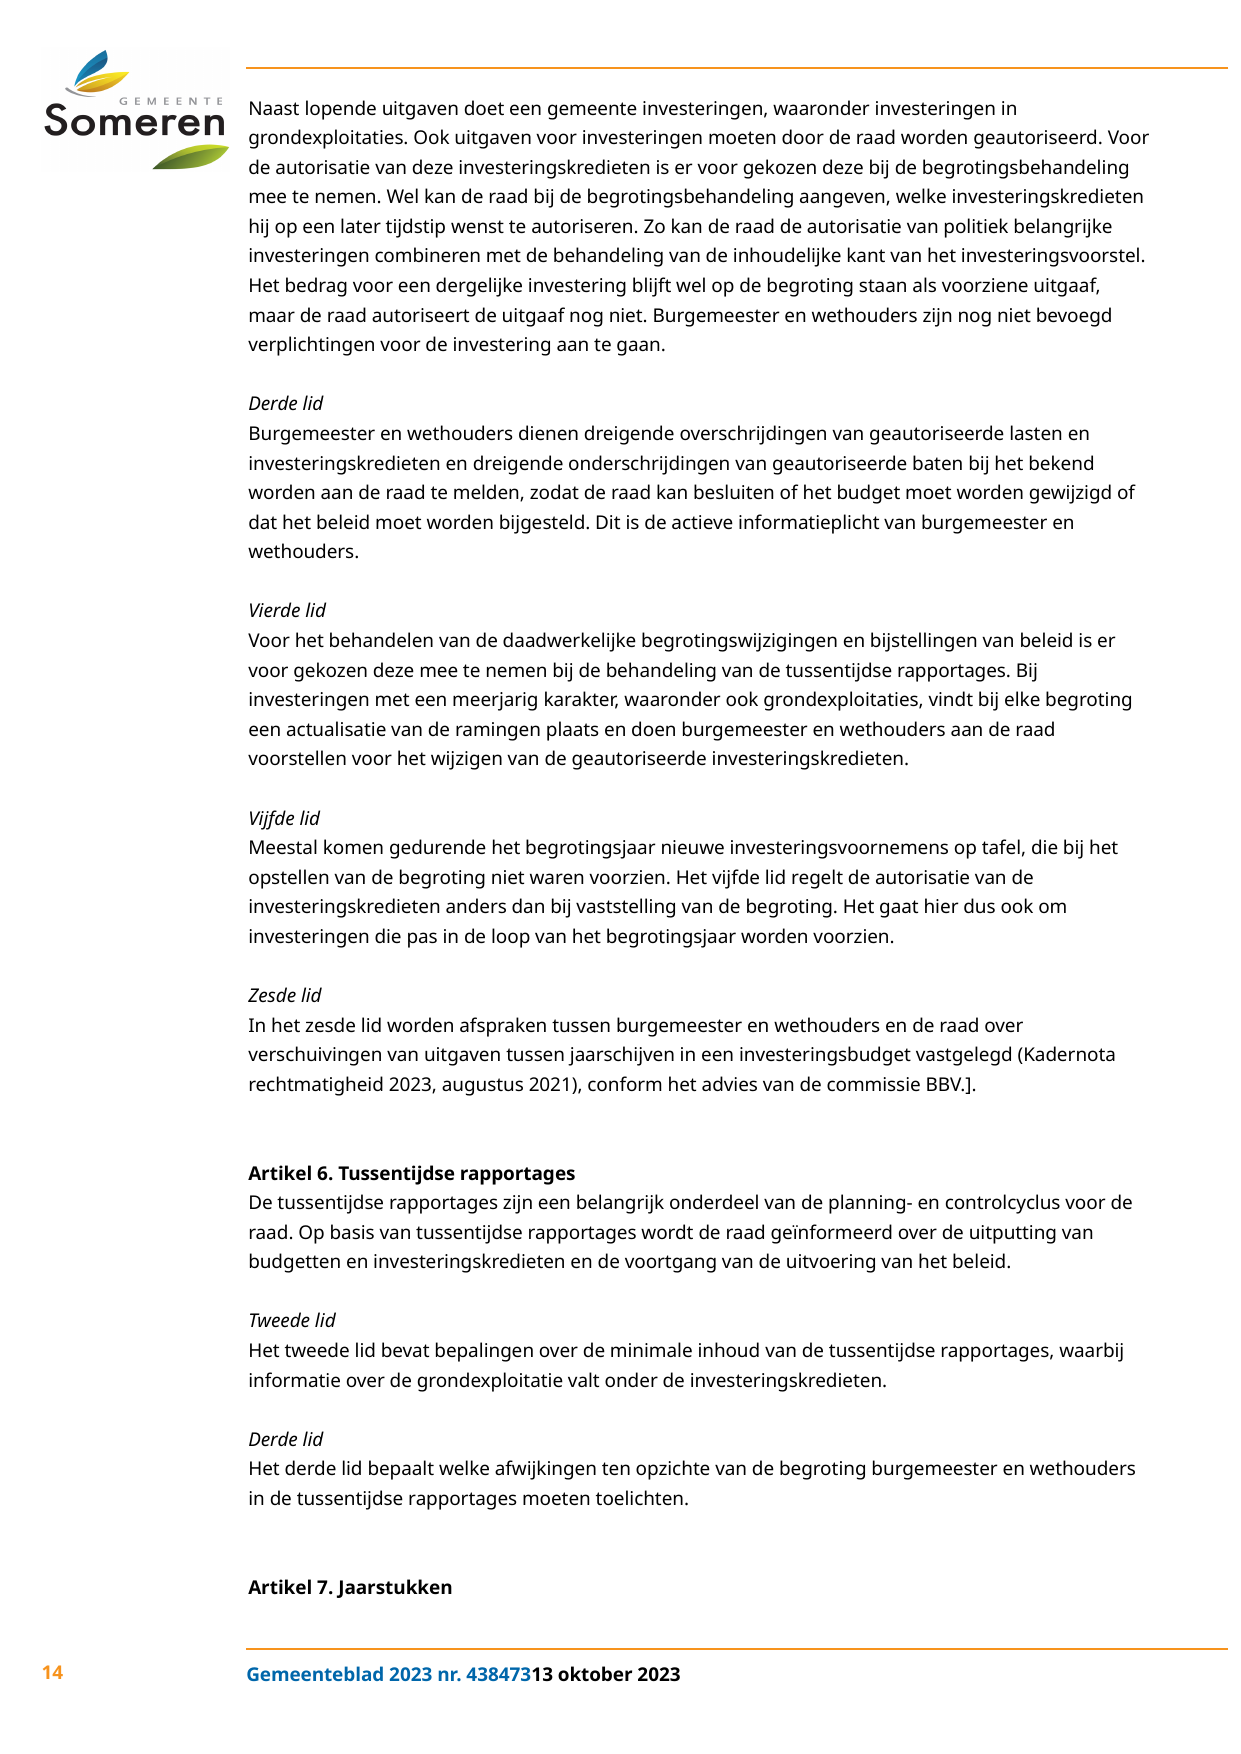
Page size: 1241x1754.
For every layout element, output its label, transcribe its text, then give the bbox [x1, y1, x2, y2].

text Derde lid [248, 391, 1152, 416]
text In het zesde lid worden afspraken tussen burgemeester en wethouders en de raad over verschuivingen van uitgaven tussen jaarschijven in een investeringsbudget vastgelegd (Kadernota rechtmatigheid 2023, augustus 2021), conform het advies van de commissie BBV.]. [248, 1012, 1152, 1097]
text De tussentijdse rapportages zijn een belangrijk onderdeel van de planning- en controlcyclus voor de raad. Op basis van tussentijdse rapportages wordt de raad geïnformeerd over de uitputting van budgetten en investeringskredieten en de voortgang van de uitvoering van het beleid. [248, 1189, 1152, 1274]
text Het derde lid bepaalt welke afwijkingen ten opzichte van de begroting burgemeester en wethouders in de tussentijdse rapportages moeten toelichten. [248, 1456, 1152, 1511]
text Tweede lid [248, 1308, 1152, 1333]
text Artikel 6. Tussentijdse rapportages [248, 1160, 1152, 1186]
text Vierde lid [248, 598, 1152, 623]
text Derde lid [248, 1426, 1152, 1452]
picture [41, 47, 231, 172]
text Naast lopende uitgaven doet een gemeente investeringen, waaronder investeringen in grondexploitaties. Ook uitgaven voor investeringen moeten door de raad worden geautoriseerd. Voor de autorisatie van deze investeringskredieten is er voor gekozen deze bij de begrotingsbehandeling mee te nemen. Wel kan de raad bij de begrotingsbehandeling aangeven, welke investeringskredieten hij op een later tijdstip wenst te autoriseren. Zo kan de raad de autorisatie van politiek belangrijke investeringen combineren met de behandeling van de inhoudelijke kant van het investeringsvoorstel. Het bedrag voor een dergelijke investering blijft wel op de begroting staan als voorziene uitgaaf, maar de raad autoriseert de uitgaaf nog niet. Burgemeester en wethouders zijn nog niet bevoegd verplichtingen voor de investering aan te gaan. [248, 95, 1152, 357]
text Zesde lid [248, 982, 1152, 1008]
text Vijfde lid [248, 805, 1152, 831]
text Het tweede lid bevat bepalingen over de minimale inhoud van de tussentijdse rapportages, waarbij informatie over de grondexploitatie valt onder de investeringskredieten. [248, 1337, 1152, 1393]
text Voor het behandelen van de daadwerkelijke begrotingswijzigingen en bijstellingen van beleid is er voor gekozen deze mee te nemen bij de behandeling van de tussentijdse rapportages. Bij investeringen met een meerjarig karakter, waaronder ook grondexploitaties, vindt bij elke begroting een actualisatie van de ramingen plaats en doen burgemeester en wethouders aan de raad voorstellen voor het wijzigen van de geautoriseerde investeringskredieten. [248, 627, 1152, 771]
text Artikel 7. Jaarstukken [248, 1574, 1152, 1600]
text Burgemeester en wethouders dienen dreigende overschrijdingen van geautoriseerde lasten en investeringskredieten en dreigende onderschrijdingen van geautoriseerde baten bij het bekend worden aan de raad te melden, zodat de raad kan besluiten of het budget moet worden gewijzigd of dat het beleid moet worden bijgesteld. Dit is de actieve informatieplicht van burgemeester en wethouders. [248, 420, 1152, 564]
text Meestal komen gedurende het begrotingsjaar nieuwe investeringsvoornemens op tafel, die bij het opstellen van de begroting niet waren voorzien. Het vijfde lid regelt de autorisatie van de investeringskredieten anders dan bij vaststelling van de begroting. Het gaat hier dus ook om investeringen die pas in de loop van het begrotingsjaar worden voorzien. [248, 834, 1152, 949]
